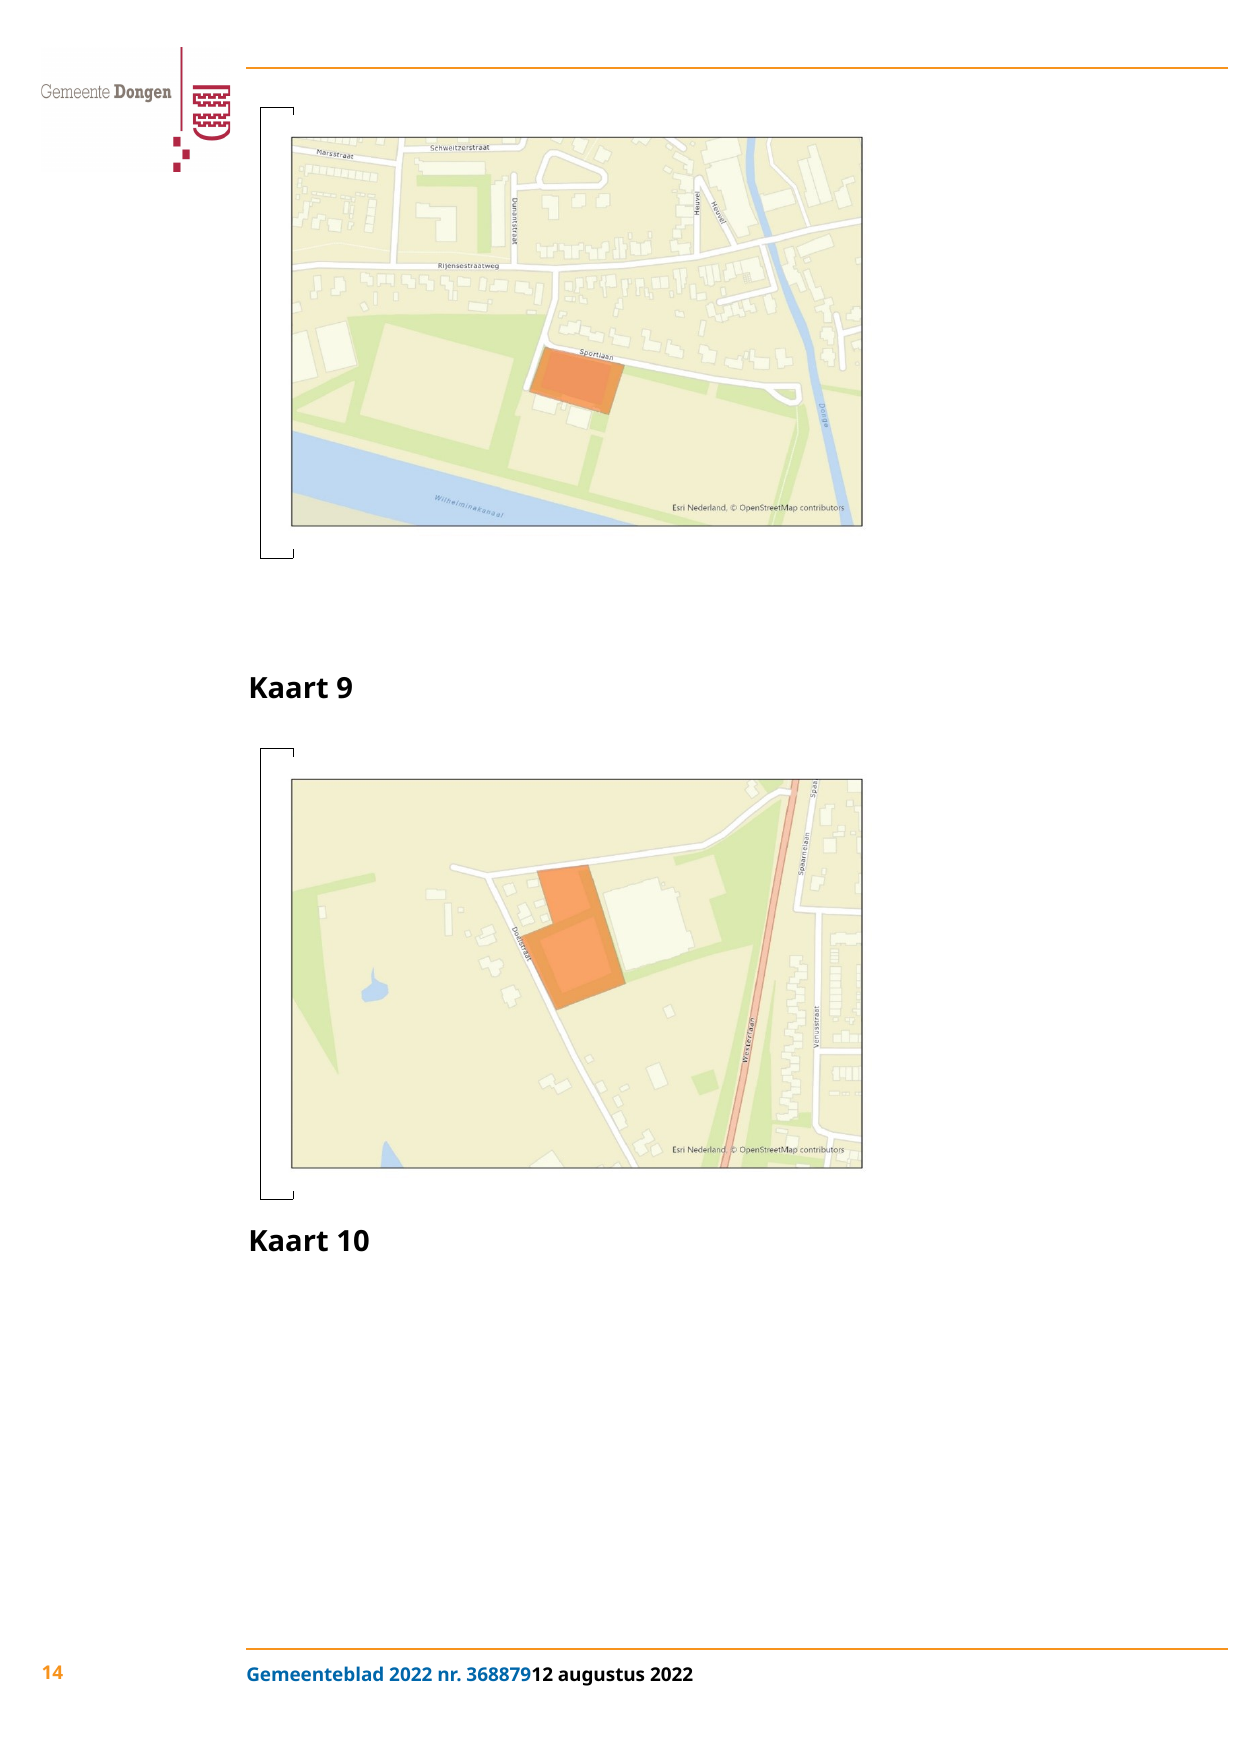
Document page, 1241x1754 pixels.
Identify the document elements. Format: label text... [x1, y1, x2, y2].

picture [268, 115, 885, 549]
text Kaart 10 [248, 1221, 1152, 1260]
picture [268, 757, 885, 1191]
text Kaart 9 [248, 668, 1152, 707]
picture [41, 47, 231, 172]
